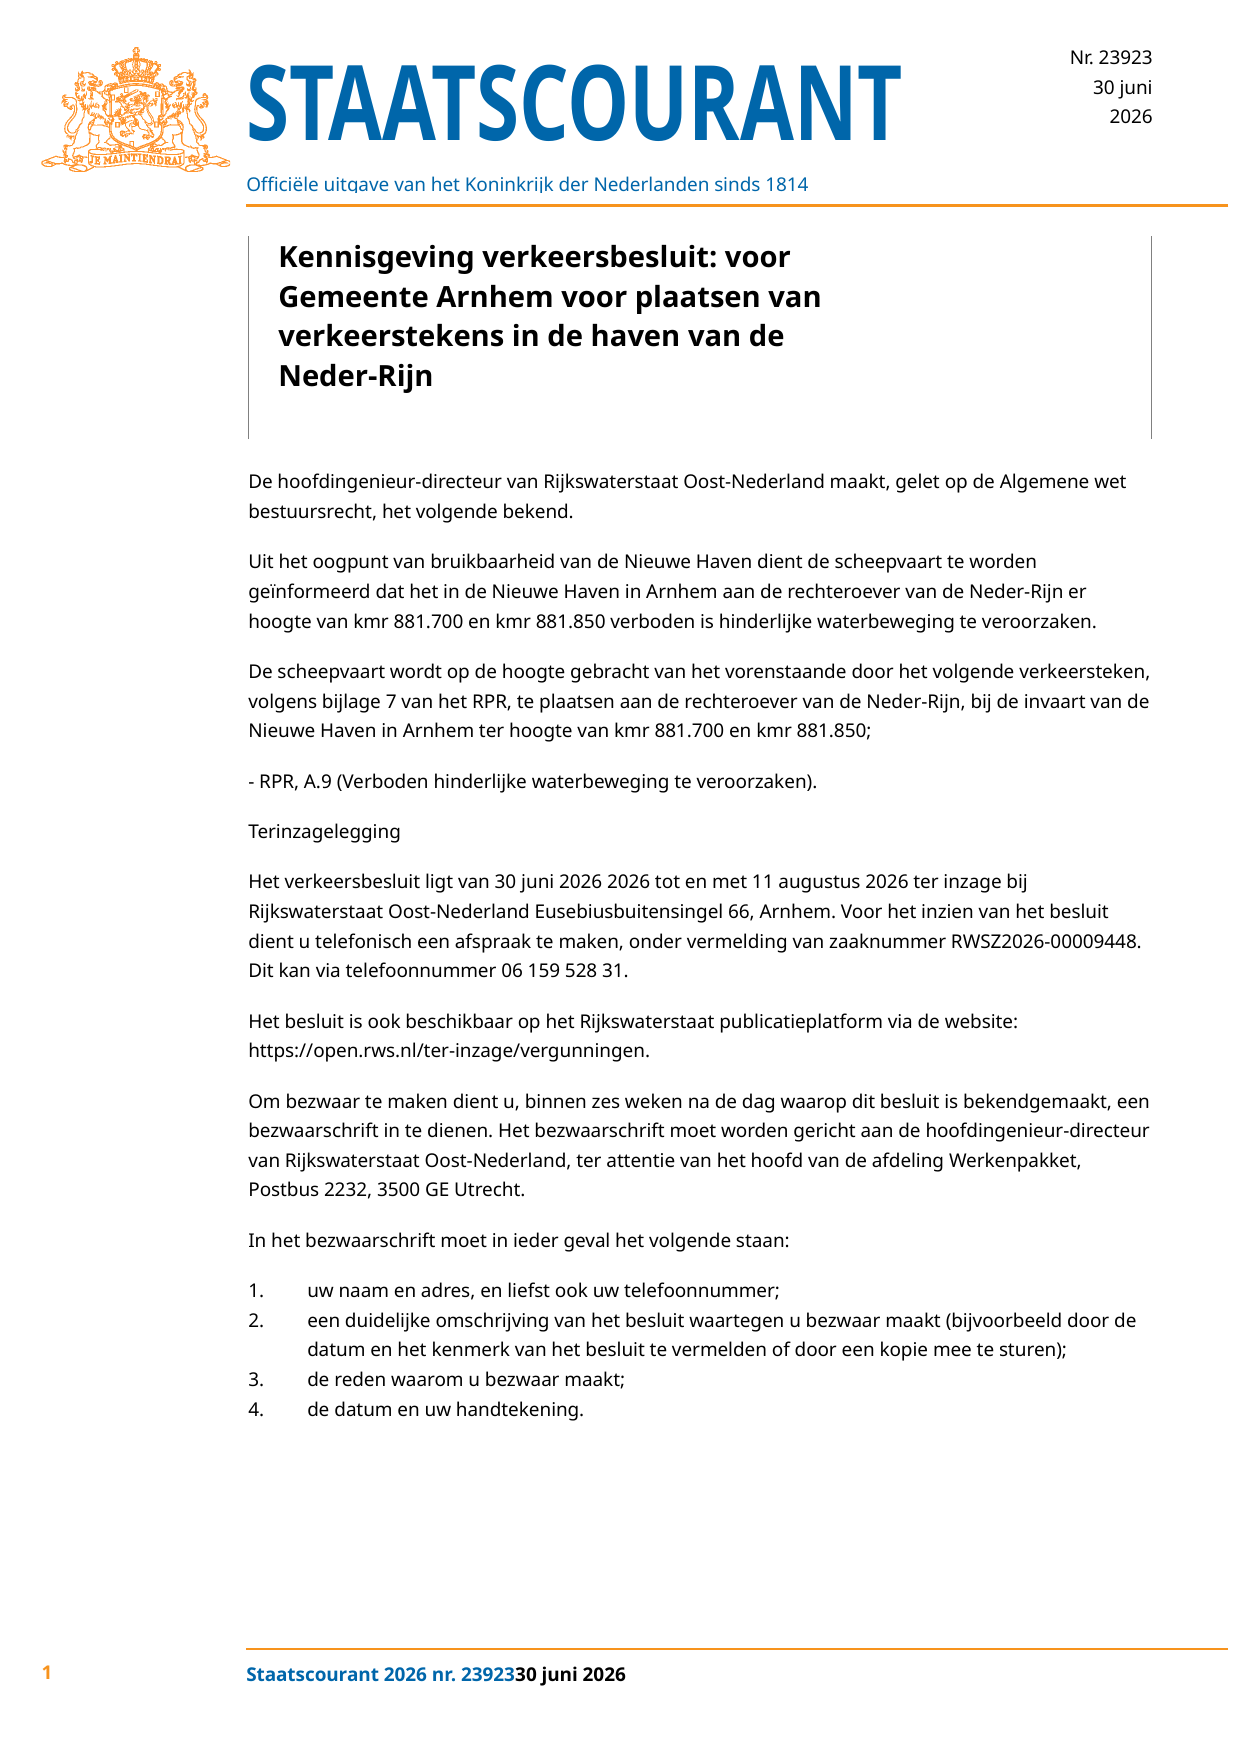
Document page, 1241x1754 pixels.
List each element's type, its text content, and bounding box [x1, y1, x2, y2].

text De scheepvaart wordt op de hoogte gebracht van het vorenstaande door het volgende verkeersteken, volgens bijlage 7 van het RPR, te plaatsen aan de rechteroever van de Neder-Rijn, bij de invaart van de Nieuwe Haven in Arnhem ter hoogte van kmr 881.700 en kmr 881.850; [248, 658, 1152, 743]
text Het besluit is ook beschikbaar op het Rijkswaterstaat publicatieplatform via de website: https://open.rws.nl/ter-inzage/vergunningen. [248, 1008, 1152, 1063]
list een duidelijke omschrijving van het besluit waartegen u bezwaar maakt (bijvoorbeeld door de datum en het kenmerk van het besluit te vermelden of door een kopie mee te sturen); [248, 1307, 1152, 1362]
table_header [1090, 236, 1151, 413]
text Uit het oogpunt van bruikbaarheid van de Nieuwe Haven dient de scheepvaart te worden geïnformeerd dat het in de Nieuwe Haven in Arnhem aan de rechteroever van de Neder-Rijn er hoogte van kmr 881.700 en kmr 881.850 verboden is hinderlijke waterbeweging te veroorzaken. [248, 549, 1152, 633]
text In het bezwaarschrift moet in ieder geval het volgende staan: [248, 1227, 1152, 1253]
table_header Kennisgeving verkeersbesluit: voor Gemeente Arnhem voor plaatsen van verkeerstekens in de haven van de Neder-Rijn [249, 236, 850, 439]
text Om bezwaar te maken dient u, binnen zes weken na de dag waarop dit besluit is bekendgemaakt, een bezwaarschrift in te dienen. Het bezwaarschrift moet worden gericht aan de hoofdingenieur-directeur van Rijkswaterstaat Oost-Nederland, ter attentie van het hoofd van de afdeling Werkenpakket, Postbus 2232, 3500 GE Utrecht. [248, 1088, 1152, 1202]
list uw naam en adres, en liefst ook uw telefoonnummer; [248, 1277, 1152, 1303]
picture [912, 236, 1090, 414]
table_header [850, 236, 912, 413]
table_header [850, 414, 1151, 439]
text Het verkeersbesluit ligt van 30 juni 2026 2026 tot en met 11 augustus 2026 ter inzage bij Rijkswaterstaat Oost-Nederland Eusebiusbuitensingel 66, Arnhem. Voor het inzien van het besluit dient u telefonisch een afspraak te maken, onder vermelding van zaaknummer RWSZ2026-00009448. Dit kan via telefoonnummer 06 159 528 31. [248, 869, 1152, 983]
list de datum en uw handtekening. [248, 1396, 1152, 1421]
picture [41, 47, 231, 172]
text Terinzagelegging [248, 818, 1152, 844]
list de reden waarom u bezwaar maakt; [248, 1366, 1152, 1392]
text - RPR, A.9 (Verboden hinderlijke waterbeweging te veroorzaken). [248, 768, 1152, 793]
text De hoofdingenieur-directeur van Rijkswaterstaat Oost-Nederland maakt, gelet op de Algemene wet bestuursrecht, het volgende bekend. [248, 469, 1152, 524]
